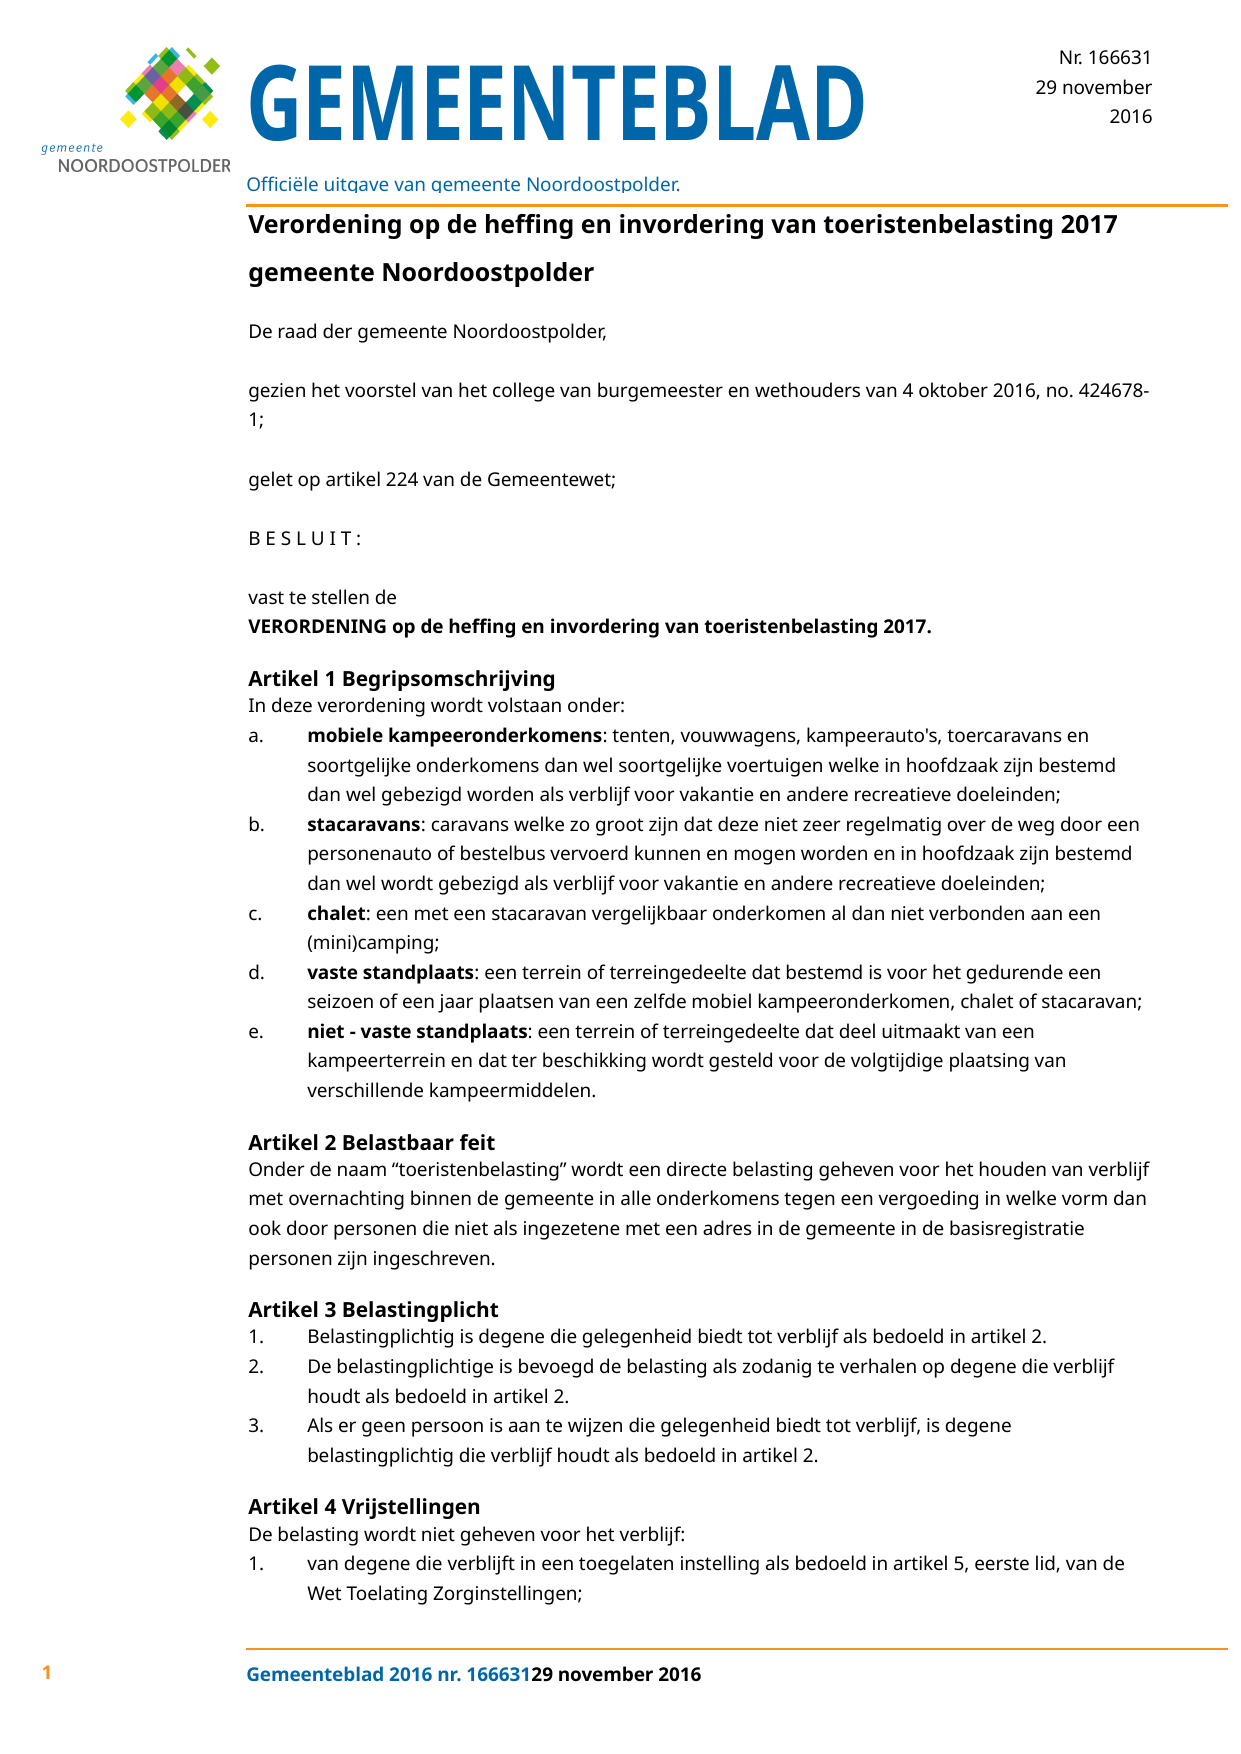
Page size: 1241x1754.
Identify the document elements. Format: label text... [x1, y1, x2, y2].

list Als er geen persoon is aan te wijzen die gelegenheid biedt tot verblijf, is degene belastingplichtig die verblijf houdt als bedoeld in artikel 2. [248, 1412, 1152, 1468]
text In deze verordening wordt volstaan onder: [248, 693, 1152, 718]
text vast te stellen de [248, 584, 1152, 610]
text VERORDENING op de heffing en invordering van toeristenbelasting 2017. [248, 614, 1152, 639]
list mobiele kampeeronderkomens: tenten, vouwwagens, kampeerauto's, toercaravans en soortgelijke onderkomens dan wel soortgelijke voertuigen welke in hoofdzaak zijn bestemd dan wel gebezigd worden als verblijf voor vakantie en andere recreatieve doeleinden; [248, 722, 1152, 807]
text Artikel 3 Belastingplicht [248, 1295, 1152, 1324]
text gezien het voorstel van het college van burgemeester en wethouders van 4 oktober 2016, no. 424678-1; [248, 377, 1152, 432]
text De raad der gemeente Noordoostpolder, [248, 318, 1152, 344]
text gelet op artikel 224 van de Gemeentewet; [248, 466, 1152, 492]
list stacaravans: caravans welke zo groot zijn dat deze niet zeer regelmatig over de weg door een personenauto of bestelbus vervoerd kunnen en mogen worden en in hoofdzaak zijn bestemd dan wel wordt gebezigd als verblijf voor vakantie en andere recreatieve doeleinden; [248, 811, 1152, 896]
list De belastingplichtige is bevoegd de belasting als zodanig te verhalen op degene die verblijf houdt als bedoeld in artikel 2. [248, 1353, 1152, 1408]
list niet - vaste standplaats: een terrein of terreingedeelte dat deel uitmaakt van een kampeerterrein en dat ter beschikking wordt gesteld voor de volgtijdige plaatsing van verschillende kampeermiddelen. [248, 1018, 1152, 1103]
text Artikel 4 Vrijstellingen [248, 1492, 1152, 1521]
list vaste standplaats: een terrein of terreingedeelte dat bestemd is voor het gedurende een seizoen of een jaar plaatsen van een zelfde mobiel kampeeronderkomen, chalet of stacaravan; [248, 959, 1152, 1014]
list van degene die verblijft in een toegelaten instelling als bedoeld in artikel 5, eerste lid, van de Wet Toelating Zorginstellingen; [248, 1550, 1152, 1606]
picture [41, 47, 231, 172]
text B E S L U I T : [248, 525, 1152, 551]
text Artikel 1 Begripsomschrijving [248, 664, 1152, 693]
list Belastingplichtig is degene die gelegenheid biedt tot verblijf als bedoeld in artikel 2. [248, 1324, 1152, 1349]
text Artikel 2 Belastbaar feit [248, 1128, 1152, 1156]
list chalet: een met een stacaravan vergelijkbaar onderkomen al dan niet verbonden aan een (mini)camping; [248, 900, 1152, 955]
text De belasting wordt niet geheven voor het verblijf: [248, 1521, 1152, 1547]
text Onder de naam “toeristenbelasting” wordt een directe belasting geheven voor het houden van verblijf met overnachting binnen de gemeente in alle onderkomens tegen een vergoeding in welke vorm dan ook door personen die niet als ingezetene met een adres in de gemeente in de basisregistratie personen zijn ingeschreven. [248, 1156, 1152, 1271]
text Verordening op de heffing en invordering van toeristenbelasting 2017 gemeente Noordoostpolder [248, 207, 1152, 288]
